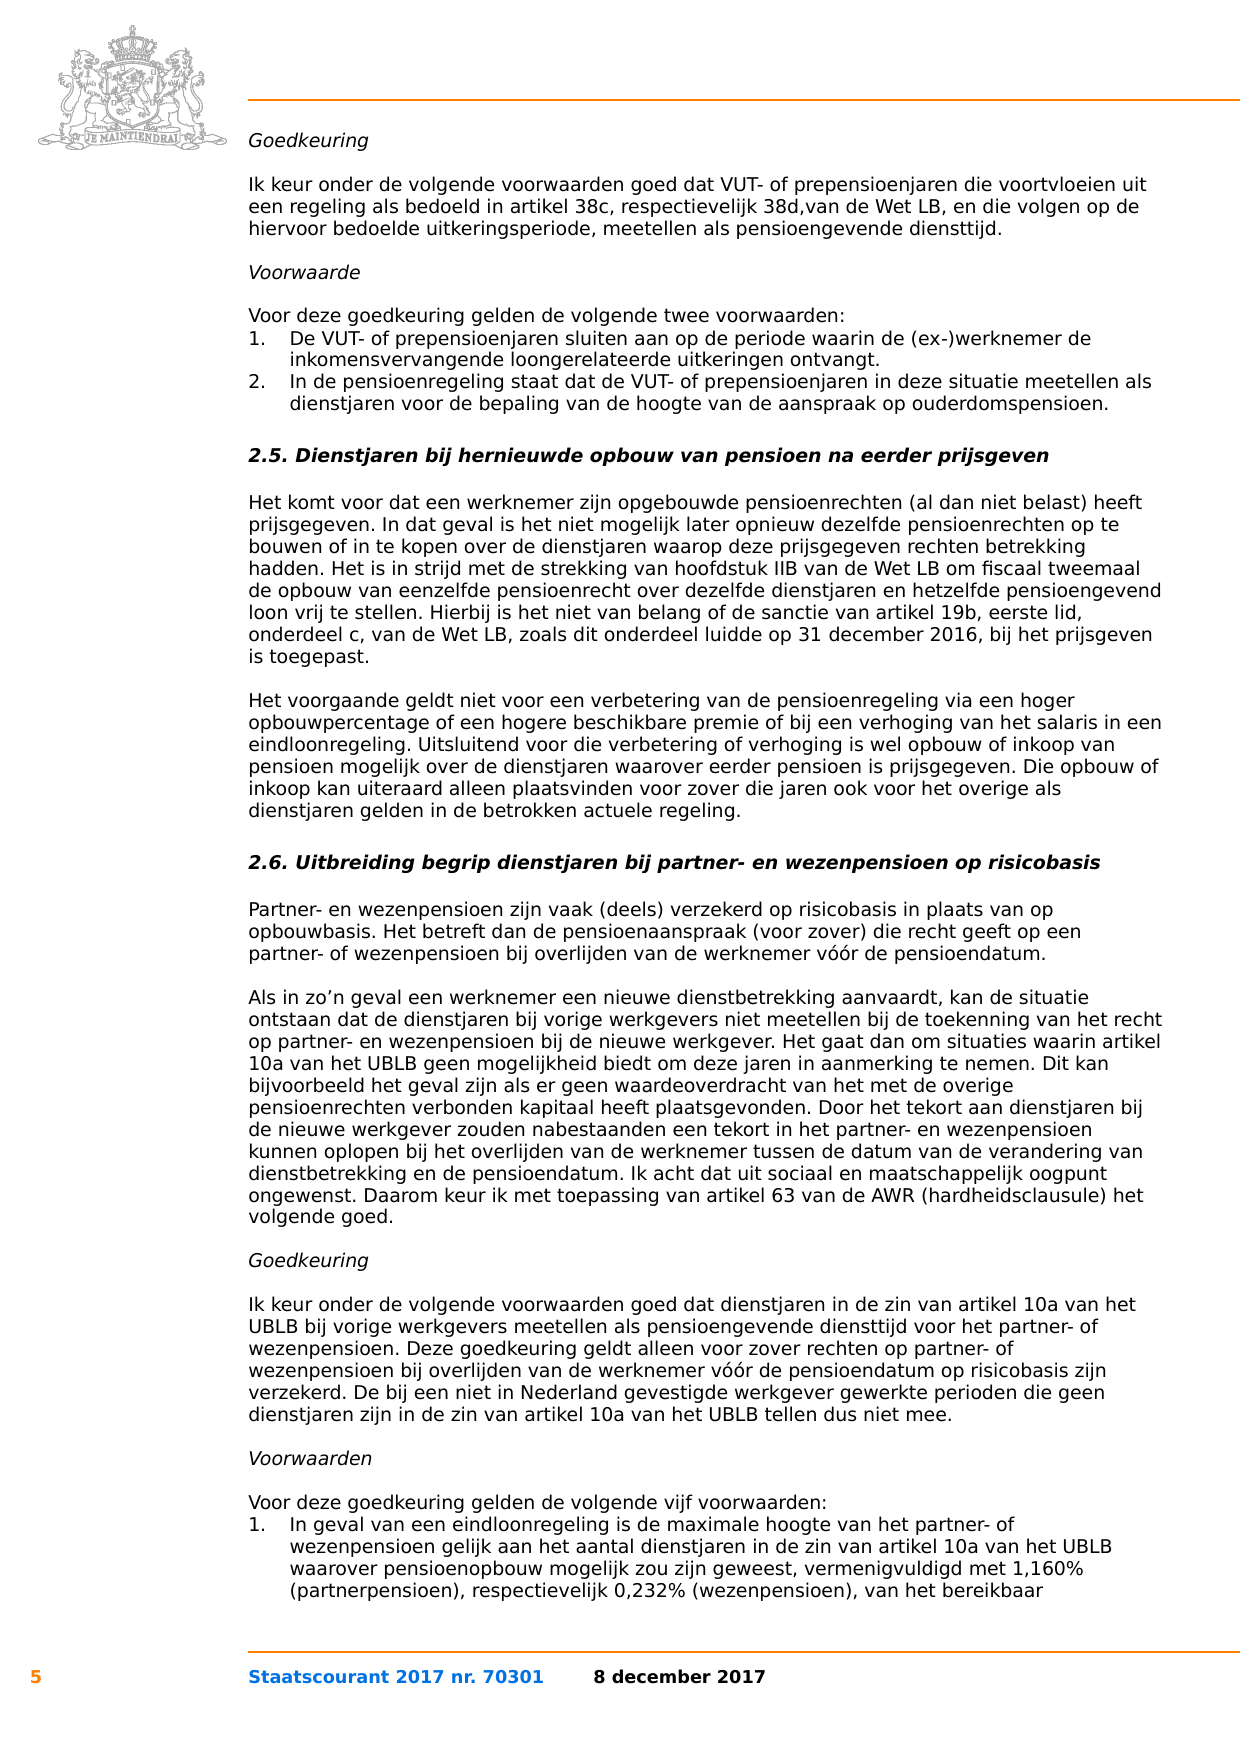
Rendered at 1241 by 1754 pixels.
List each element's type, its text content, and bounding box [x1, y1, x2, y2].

text 2. In de pensioenregeling staat dat de VUT- of prepensioenjaren in deze situatie meetellen als dienstjaren voor de bepaling van de hoogte van de aanspraak op ouderdomspensioen. [248, 371, 1163, 415]
text Ik keur onder de volgende voorwaarden goed dat VUT- of prepensioenjaren die voortvloeien uit een regeling als bedoeld in artikel 38c, respectievelijk 38d,van de Wet LB, en die volgen op de hiervoor bedoelde uitkeringsperiode, meetellen als pensioengevende diensttijd. [248, 174, 1163, 240]
text Voor deze goedkeuring gelden de volgende twee voorwaarden: [248, 305, 1163, 327]
subtitle Goedkeuring [248, 1250, 1163, 1272]
text 1. In geval van een eindloonregeling is de maximale hoogte van het partner- of wezenpensioen gelijk aan het aantal dienstjaren in de zin van artikel 10a van het UBLB waarover pensioenopbouw mogelijk zou zijn geweest, vermenigvuldigd met 1,160% (partnerpensioen), respectievelijk 0,232% (wezenpensioen), van het bereikbaar [248, 1514, 1163, 1602]
text 1. De VUT- of prepensioenjaren sluiten aan op de periode waarin de (ex‑)werknemer de inkomensvervangende loongerelateerde uitkeringen ontvangt. [248, 327, 1163, 371]
text Ik keur onder de volgende voorwaarden goed dat dienstjaren in de zin van artikel 10a van het UBLB bij vorige werkgevers meetellen als pensioengevende diensttijd voor het partner- of wezenpensioen. Deze goedkeuring geldt alleen voor zover rechten op partner- of wezenpensioen bij overlijden van de werknemer vóór de pensioendatum op risicobasis zijn verzekerd. De bij een niet in Nederland gevestigde werkgever gewerkte perioden die geen dienstjaren zijn in de zin van artikel 10a van het UBLB tellen dus niet mee. [248, 1294, 1163, 1426]
text Het komt voor dat een werknemer zijn opgebouwde pensioenrechten (al dan niet belast) heeft prijsgegeven. In dat geval is het niet mogelijk later opnieuw dezelfde pensioenrechten op te bouwen of in te kopen over de dienstjaren waarop deze prijsgegeven rechten betrekking hadden. Het is in strijd met de strekking van hoofdstuk IIB van de Wet LB om fiscaal tweemaal de opbouw van eenzelfde pensioenrecht over dezelfde dienstjaren en hetzelfde pensioengevend loon vrij te stellen. Hierbij is het niet van belang of de sanctie van artikel 19b, eerste lid, onderdeel c, van de Wet LB, zoals dit onderdeel luidde op 31 december 2016, bij het prijsgeven is toegepast. [248, 492, 1163, 668]
text Als in zo’n geval een werknemer een nieuwe dienstbetrekking aanvaardt, kan de situatie ontstaan dat de dienstjaren bij vorige werkgevers niet meetellen bij de toekenning van het recht op partner- en wezenpensioen bij de nieuwe werkgever. Het gaat dan om situaties waarin artikel 10a van het UBLB geen mogelijkheid biedt om deze jaren in aanmerking te nemen. Dit kan bijvoorbeeld het geval zijn als er geen waardeoverdracht van het met de overige pensioenrechten verbonden kapitaal heeft plaatsgevonden. Door het tekort aan dienstjaren bij de nieuwe werkgever zouden nabestaanden een tekort in het partner- en wezenpensioen kunnen oplopen bij het overlijden van de werknemer tussen de datum van de verandering van dienstbetrekking en de pensioendatum. Ik acht dat uit sociaal en maatschappelijk oogpunt ongewenst. Daarom keur ik met toepassing van artikel 63 van de AWR (hardheidsclausule) het volgende goed. [248, 987, 1163, 1228]
subtitle Goedkeuring [248, 130, 1163, 152]
subtitle 2.6. Uitbreiding begrip dienstjaren bij partner- en wezenpensioen op risicobasis [248, 852, 1163, 874]
subtitle Voorwaarden [248, 1448, 1163, 1470]
text Partner- en wezenpensioen zijn vaak (deels) verzekerd op risicobasis in plaats van op opbouwbasis. Het betreft dan de pensioenaanspraak (voor zover) die recht geeft op een partner- of wezenpensioen bij overlijden van de werknemer vóór de pensioendatum. [248, 899, 1163, 965]
subtitle 2.5. Dienstjaren bij hernieuwde opbouw van pensioen na eerder prijsgeven [248, 445, 1163, 467]
text Voor deze goedkeuring gelden de volgende vijf voorwaarden: [248, 1492, 1163, 1514]
text Het voorgaande geldt niet voor een verbetering van de pensioenregeling via een hoger opbouwpercentage of een hogere beschikbare premie of bij een verhoging van het salaris in een eindloonregeling. Uitsluitend voor die verbetering of verhoging is wel opbouw of inkoop van pensioen mogelijk over de dienstjaren waarover eerder pensioen is prijsgegeven. Die opbouw of inkoop kan uiteraard alleen plaatsvinden voor zover die jaren ook voor het overige als dienstjaren gelden in de betrokken actuele regeling. [248, 690, 1163, 822]
picture [38, 25, 227, 150]
subtitle Voorwaarde [248, 262, 1163, 283]
